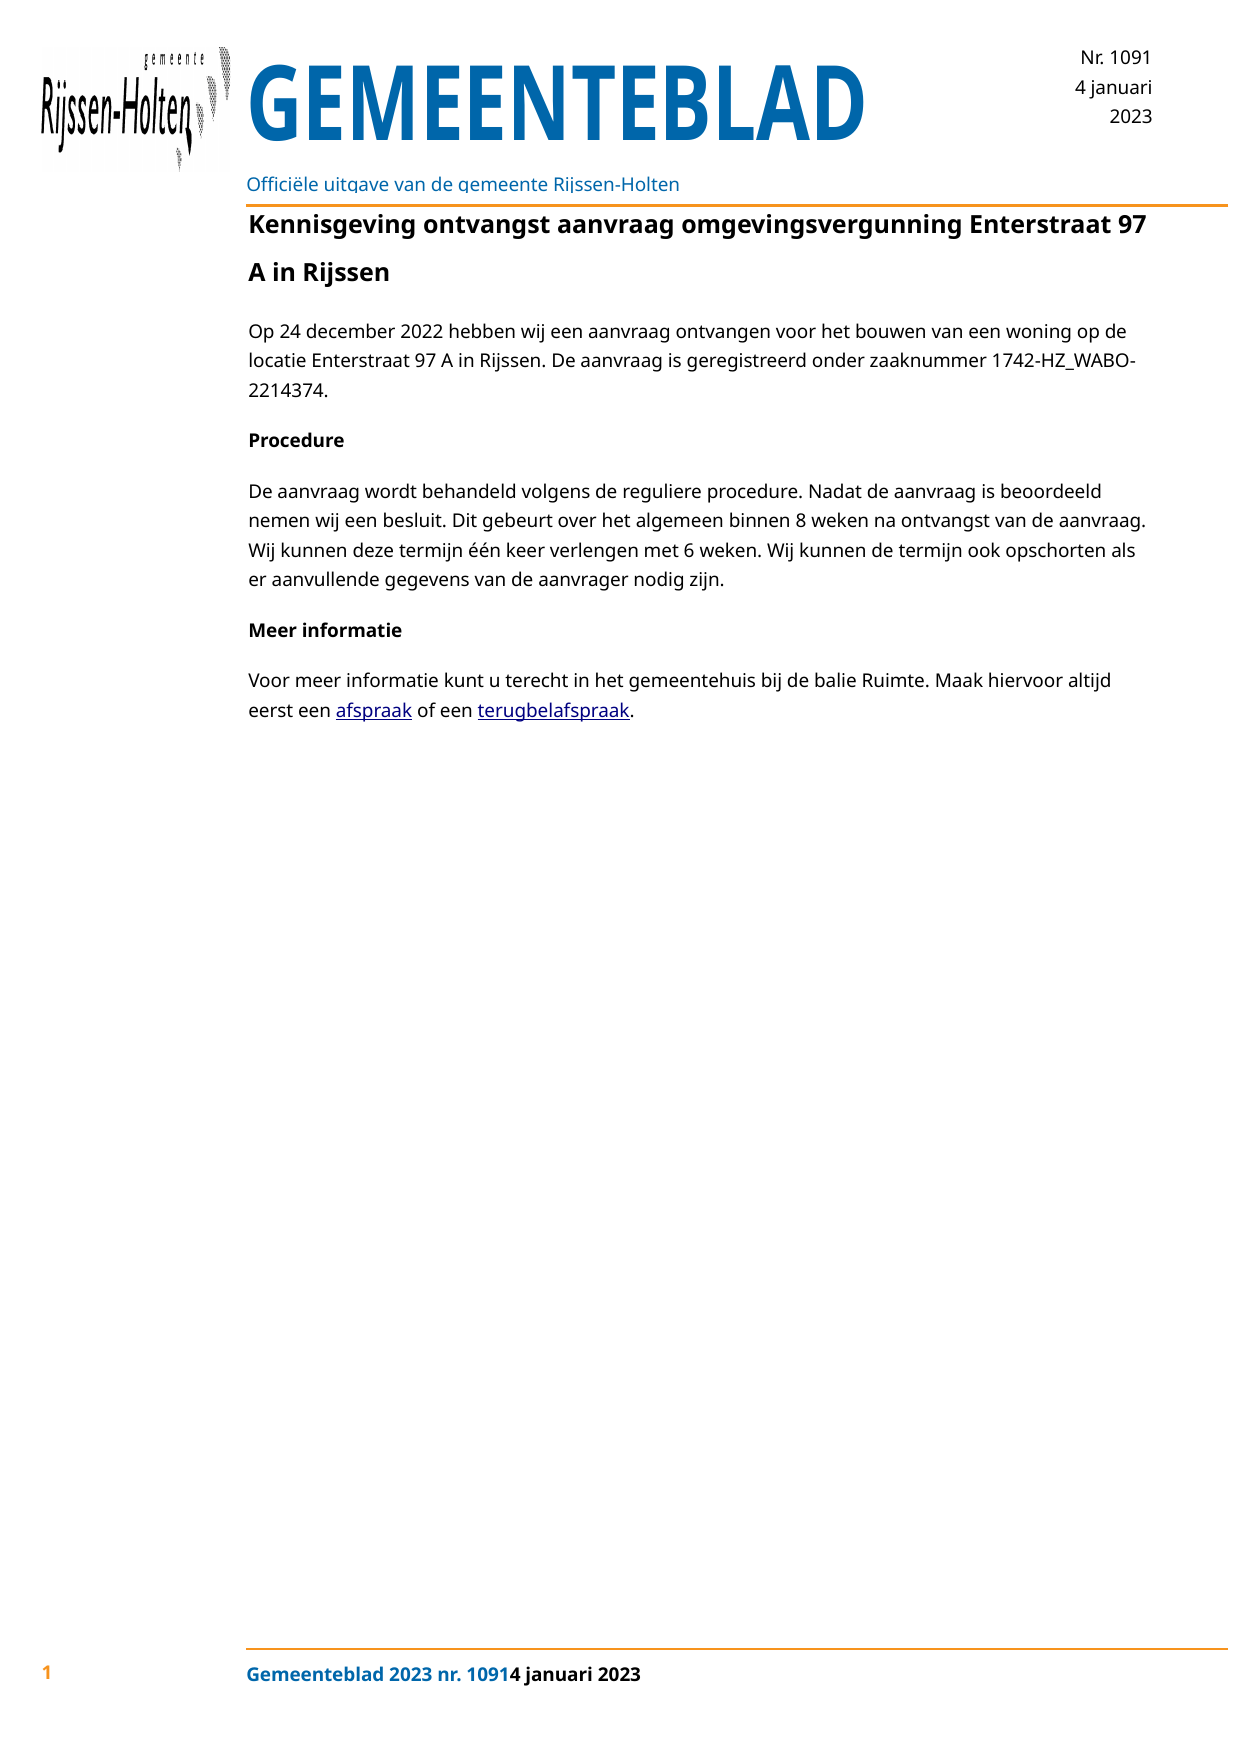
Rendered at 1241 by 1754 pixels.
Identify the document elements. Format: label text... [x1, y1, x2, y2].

text Procedure [248, 427, 1152, 453]
text Meer informatie [248, 617, 1152, 643]
text De aanvraag wordt behandeld volgens de reguliere procedure. Nadat de aanvraag is beoordeeld nemen wij een besluit. Dit gebeurt over het algemeen binnen 8 weken na ontvangst van de aanvraag. Wij kunnen deze termijn één keer verlengen met 6 weken. Wij kunnen de termijn ook opschorten als er aanvullende gegevens van de aanvrager nodig zijn. [248, 478, 1152, 592]
text Kennisgeving ontvangst aanvraag omgevingsvergunning Enterstraat 97 A in Rijssen [248, 207, 1152, 288]
picture [41, 47, 231, 172]
text Op 24 december 2022 hebben wij een aanvraag ontvangen voor het bouwen van een woning op de locatie Enterstraat 97 A in Rijssen. De aanvraag is geregistreerd onder zaaknummer 1742-HZ_WABO-2214374. [248, 318, 1152, 403]
text Voor meer informatie kunt u terecht in het gemeentehuis bij de balie Ruimte. Maak hiervoor altijd eerst een afspraak of een terugbelafspraak. [248, 667, 1152, 723]
